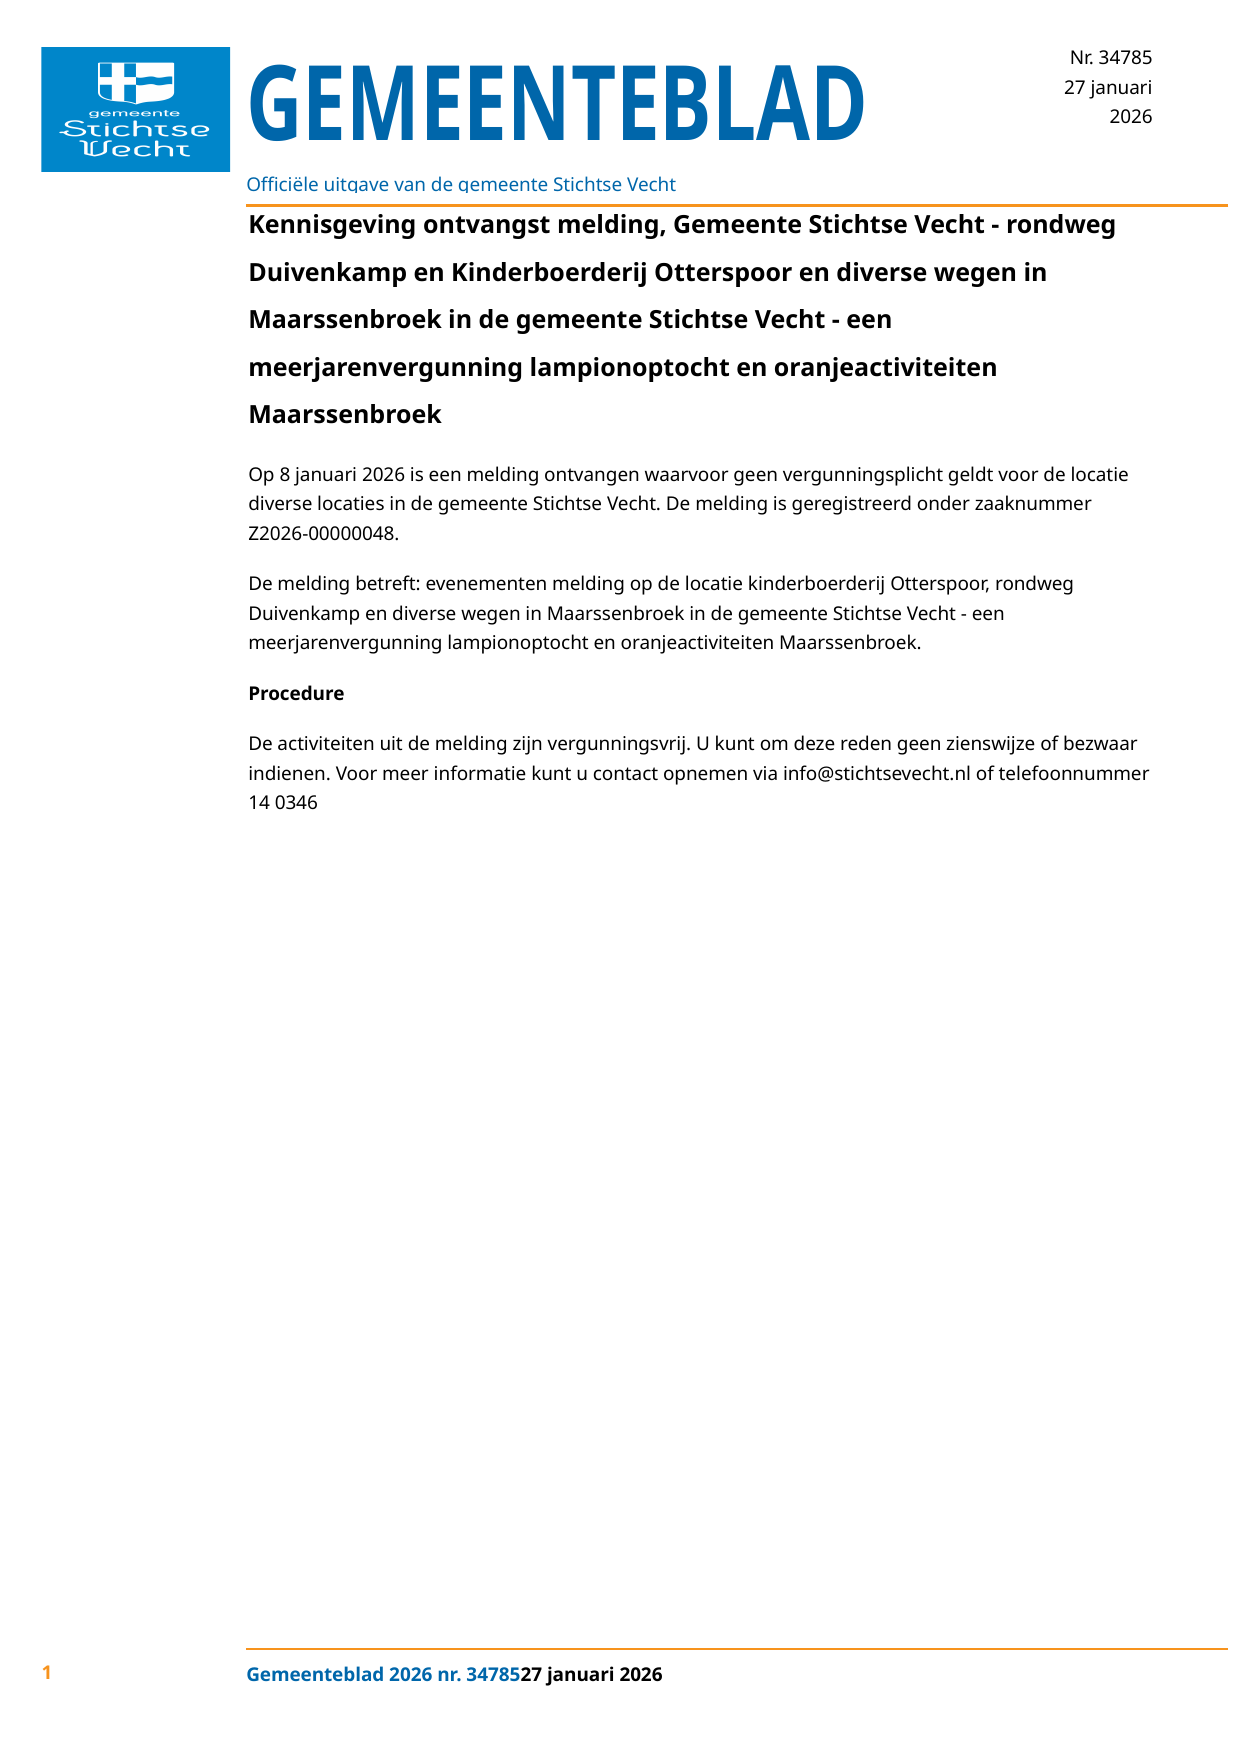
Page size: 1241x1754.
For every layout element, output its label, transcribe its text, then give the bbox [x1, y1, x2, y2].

picture [99, 63, 135, 101]
picture [137, 63, 174, 103]
text De melding betreft: evenementen melding op de locatie kinderboerderij Otterspoor, rondweg Duivenkamp en diverse wegen in Maarssenbroek in de gemeente Stichtse Vecht - een meerjarenvergunning lampionoptocht en oranjeactiviteiten Maarssenbroek. [248, 570, 1152, 655]
text De activiteiten uit de melding zijn vergunningsvrij. U kunt om deze reden geen zienswijze of bezwaar indienen. Voor meer informatie kunt u contact opnemen via info@stichtsevecht.nl of telefoonnummer 14 0346 [248, 730, 1152, 815]
text Procedure [248, 680, 1152, 706]
text Kennisgeving ontvangst melding, Gemeente Stichtse Vecht - rondweg Duivenkamp en Kinderboerderij Otterspoor en diverse wegen in Maarssenbroek in de gemeente Stichtse Vecht - een meerjarenvergunning lampionoptocht en oranjeactiviteiten Maarssenbroek [248, 207, 1152, 431]
text Op 8 januari 2026 is een melding ontvangen waarvoor geen vergunningsplicht geldt voor de locatie diverse locaties in de gemeente Stichtse Vecht. De melding is geregistreerd onder zaaknummer Z2026-00000048. [248, 461, 1152, 546]
